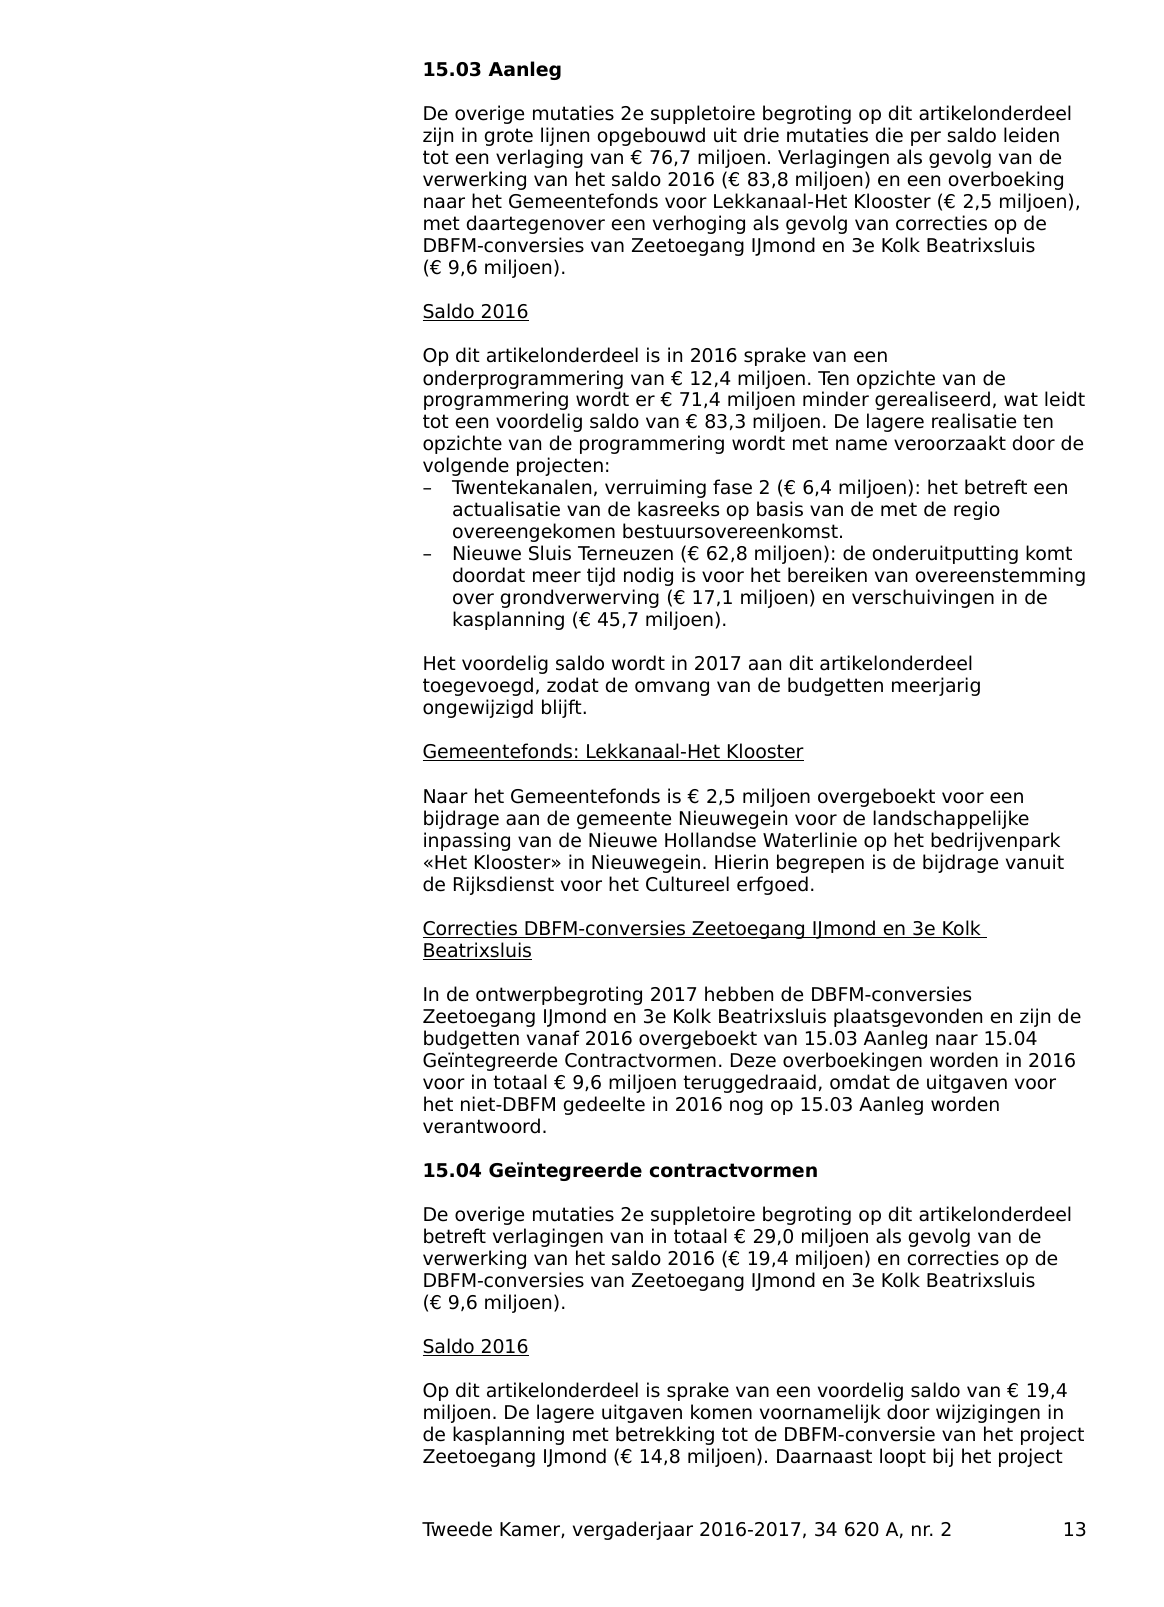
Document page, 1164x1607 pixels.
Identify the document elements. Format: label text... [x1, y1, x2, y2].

subtitle Correcties DBFM-conversies Zeetoegang IJmond en 3e Kolk Beatrixsluis [422, 918, 1087, 962]
text De overige mutaties 2e suppletoire begroting op dit artikelonderdeel zijn in grote lijnen opgebouwd uit drie mutaties die per saldo leiden tot een verlaging van € 76,7 miljoen. Verlagingen als gevolg van de verwerking van het saldo 2016 (€ 83,8 miljoen) en een overboeking naar het Gemeentefonds voor Lekkanaal-Het Klooster (€ 2,5 miljoen), met daartegenover een verhoging als gevolg van correcties op de DBFM-conversies van Zeetoegang IJmond en 3e Kolk Beatrixsluis (€ 9,6 miljoen). [422, 103, 1087, 279]
subtitle 15.03 Aanleg [422, 59, 1087, 81]
text – Nieuwe Sluis Terneuzen (€ 62,8 miljoen): de onderuitputting komt doordat meer tijd nodig is voor het bereiken van overeenstemming over grondverwerving (€ 17,1 miljoen) en verschuivingen in de kasplanning (€ 45,7 miljoen). [422, 543, 1087, 631]
text In de ontwerpbegroting 2017 hebben de DBFM-conversies Zeetoegang IJmond en 3e Kolk Beatrixsluis plaatsgevonden en zijn de budgetten vanaf 2016 overgeboekt van 15.03 Aanleg naar 15.04 Geïntegreerde Contractvormen. Deze overboekingen worden in 2016 voor in totaal € 9,6 miljoen teruggedraaid, omdat de uitgaven voor het niet-DBFM gedeelte in 2016 nog op 15.03 Aanleg worden verantwoord. [422, 984, 1087, 1138]
subtitle Saldo 2016 [422, 1336, 1087, 1358]
subtitle 15.04 Geïntegreerde contractvormen [422, 1160, 1087, 1182]
text Op dit artikelonderdeel is in 2016 sprake van een onderprogrammering van € 12,4 miljoen. Ten opzichte van de programmering wordt er € 71,4 miljoen minder gerealiseerd, wat leidt tot een voordelig saldo van € 83,3 miljoen. De lagere realisatie ten opzichte van de programmering wordt met name veroorzaakt door de volgende projecten: [422, 345, 1087, 477]
subtitle Saldo 2016 [422, 301, 1087, 323]
text Naar het Gemeentefonds is € 2,5 miljoen overgeboekt voor een bijdrage aan de gemeente Nieuwegein voor de landschappelijke inpassing van de Nieuwe Hollandse Waterlinie op het bedrijvenpark «Het Klooster» in Nieuwegein. Hierin begrepen is de bijdrage vanuit de Rijksdienst voor het Cultureel erfgoed. [422, 786, 1087, 896]
subtitle Gemeentefonds: Lekkanaal-Het Klooster [422, 741, 1087, 763]
text De overige mutaties 2e suppletoire begroting op dit artikelonderdeel betreft verlagingen van in totaal € 29,0 miljoen als gevolg van de verwerking van het saldo 2016 (€ 19,4 miljoen) en correcties op de DBFM-conversies van Zeetoegang IJmond en 3e Kolk Beatrixsluis (€ 9,6 miljoen). [422, 1204, 1087, 1314]
text Op dit artikelonderdeel is sprake van een voordelig saldo van € 19,4 miljoen. De lagere uitgaven komen voornamelijk door wijzigingen in de kasplanning met betrekking tot de DBFM-conversie van het project Zeetoegang IJmond (€ 14,8 miljoen). Daarnaast loopt bij het project [422, 1380, 1087, 1468]
text Het voordelig saldo wordt in 2017 aan dit artikelonderdeel toegevoegd, zodat de omvang van de budgetten meerjarig ongewijzigd blijft. [422, 653, 1087, 719]
text – Twentekanalen, verruiming fase 2 (€ 6,4 miljoen): het betreft een actualisatie van de kasreeks op basis van de met de regio overeengekomen bestuursovereenkomst. [422, 477, 1087, 543]
